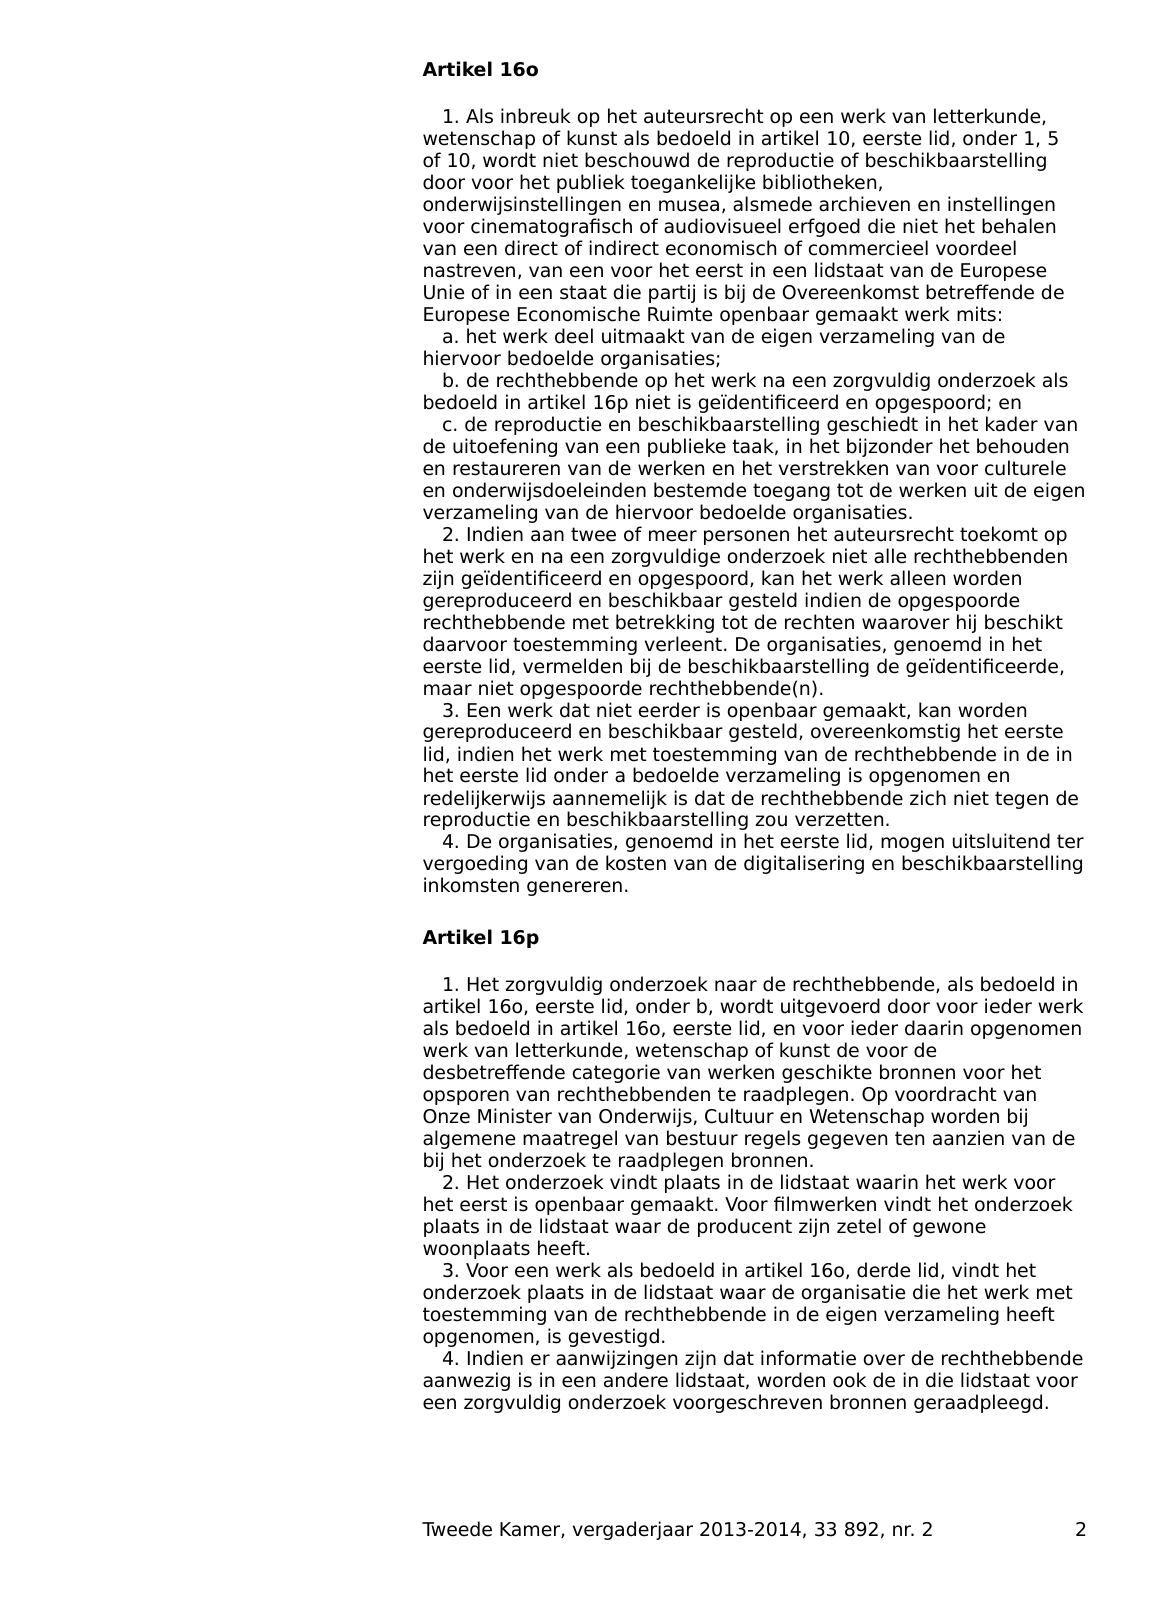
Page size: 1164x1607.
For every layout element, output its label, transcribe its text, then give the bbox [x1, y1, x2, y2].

text 4. Indien er aanwijzingen zijn dat informatie over de rechthebbende aanwezig is in een andere lidstaat, worden ook de in die lidstaat voor een zorgvuldig onderzoek voorgeschreven bronnen geraadpleegd. [422, 1348, 1087, 1414]
text 3. Een werk dat niet eerder is openbaar gemaakt, kan worden gereproduceerd en beschikbaar gesteld, overeenkomstig het eerste lid, indien het werk met toestemming van de rechthebbende in de in het eerste lid onder a bedoelde verzameling is opgenomen en redelijkerwijs aannemelijk is dat de rechthebbende zich niet tegen de reproductie en beschikbaarstelling zou verzetten. [422, 699, 1087, 831]
text a. het werk deel uitmaakt van de eigen verzameling van de hiervoor bedoelde organisaties; [422, 326, 1087, 370]
subtitle Artikel 16p [422, 927, 1087, 949]
text 4. De organisaties, genoemd in het eerste lid, mogen uitsluitend ter vergoeding van de kosten van de digitalisering en beschikbaarstelling inkomsten genereren. [422, 831, 1087, 897]
subtitle Artikel 16o [422, 59, 1087, 81]
text 1. Als inbreuk op het auteursrecht op een werk van letterkunde, wetenschap of kunst als bedoeld in artikel 10, eerste lid, onder 1, 5 of 10, wordt niet beschouwd de reproductie of beschikbaarstelling door voor het publiek toegankelijke bibliotheken, onderwijsinstellingen en musea, alsmede archieven en instellingen voor cinematografisch of audiovisueel erfgoed die niet het behalen van een direct of indirect economisch of commercieel voordeel nastreven, van een voor het eerst in een lidstaat van de Europese Unie of in een staat die partij is bij de Overeenkomst betreffende de Europese Economische Ruimte openbaar gemaakt werk mits: [422, 106, 1087, 326]
text b. de rechthebbende op het werk na een zorgvuldig onderzoek als bedoeld in artikel 16p niet is geïdentificeerd en opgespoord; en [422, 370, 1087, 414]
text c. de reproductie en beschikbaarstelling geschiedt in het kader van de uitoefening van een publieke taak, in het bijzonder het behouden en restaureren van de werken en het verstrekken van voor culturele en onderwijsdoeleinden bestemde toegang tot de werken uit de eigen verzameling van de hiervoor bedoelde organisaties. [422, 414, 1087, 524]
text 2. Indien aan twee of meer personen het auteursrecht toekomt op het werk en na een zorgvuldige onderzoek niet alle rechthebbenden zijn geïdentificeerd en opgespoord, kan het werk alleen worden gereproduceerd en beschikbaar gesteld indien de opgespoorde rechthebbende met betrekking tot de rechten waarover hij beschikt daarvoor toestemming verleent. De organisaties, genoemd in het eerste lid, vermelden bij de beschikbaarstelling de geïdentificeerde, maar niet opgespoorde rechthebbende(n). [422, 524, 1087, 699]
text 1. Het zorgvuldig onderzoek naar de rechthebbende, als bedoeld in artikel 16o, eerste lid, onder b, wordt uitgevoerd door voor ieder werk als bedoeld in artikel 16o, eerste lid, en voor ieder daarin opgenomen werk van letterkunde, wetenschap of kunst de voor de desbetreffende categorie van werken geschikte bronnen voor het opsporen van rechthebbenden te raadplegen. Op voordracht van Onze Minister van Onderwijs, Cultuur en Wetenschap worden bij algemene maatregel van bestuur regels gegeven ten aanzien van de bij het onderzoek te raadplegen bronnen. [422, 974, 1087, 1172]
text 2. Het onderzoek vindt plaats in de lidstaat waarin het werk voor het eerst is openbaar gemaakt. Voor filmwerken vindt het onderzoek plaats in de lidstaat waar de producent zijn zetel of gewone woonplaats heeft. [422, 1172, 1087, 1260]
text 3. Voor een werk als bedoeld in artikel 16o, derde lid, vindt het onderzoek plaats in de lidstaat waar de organisatie die het werk met toestemming van de rechthebbende in de eigen verzameling heeft opgenomen, is gevestigd. [422, 1260, 1087, 1348]
